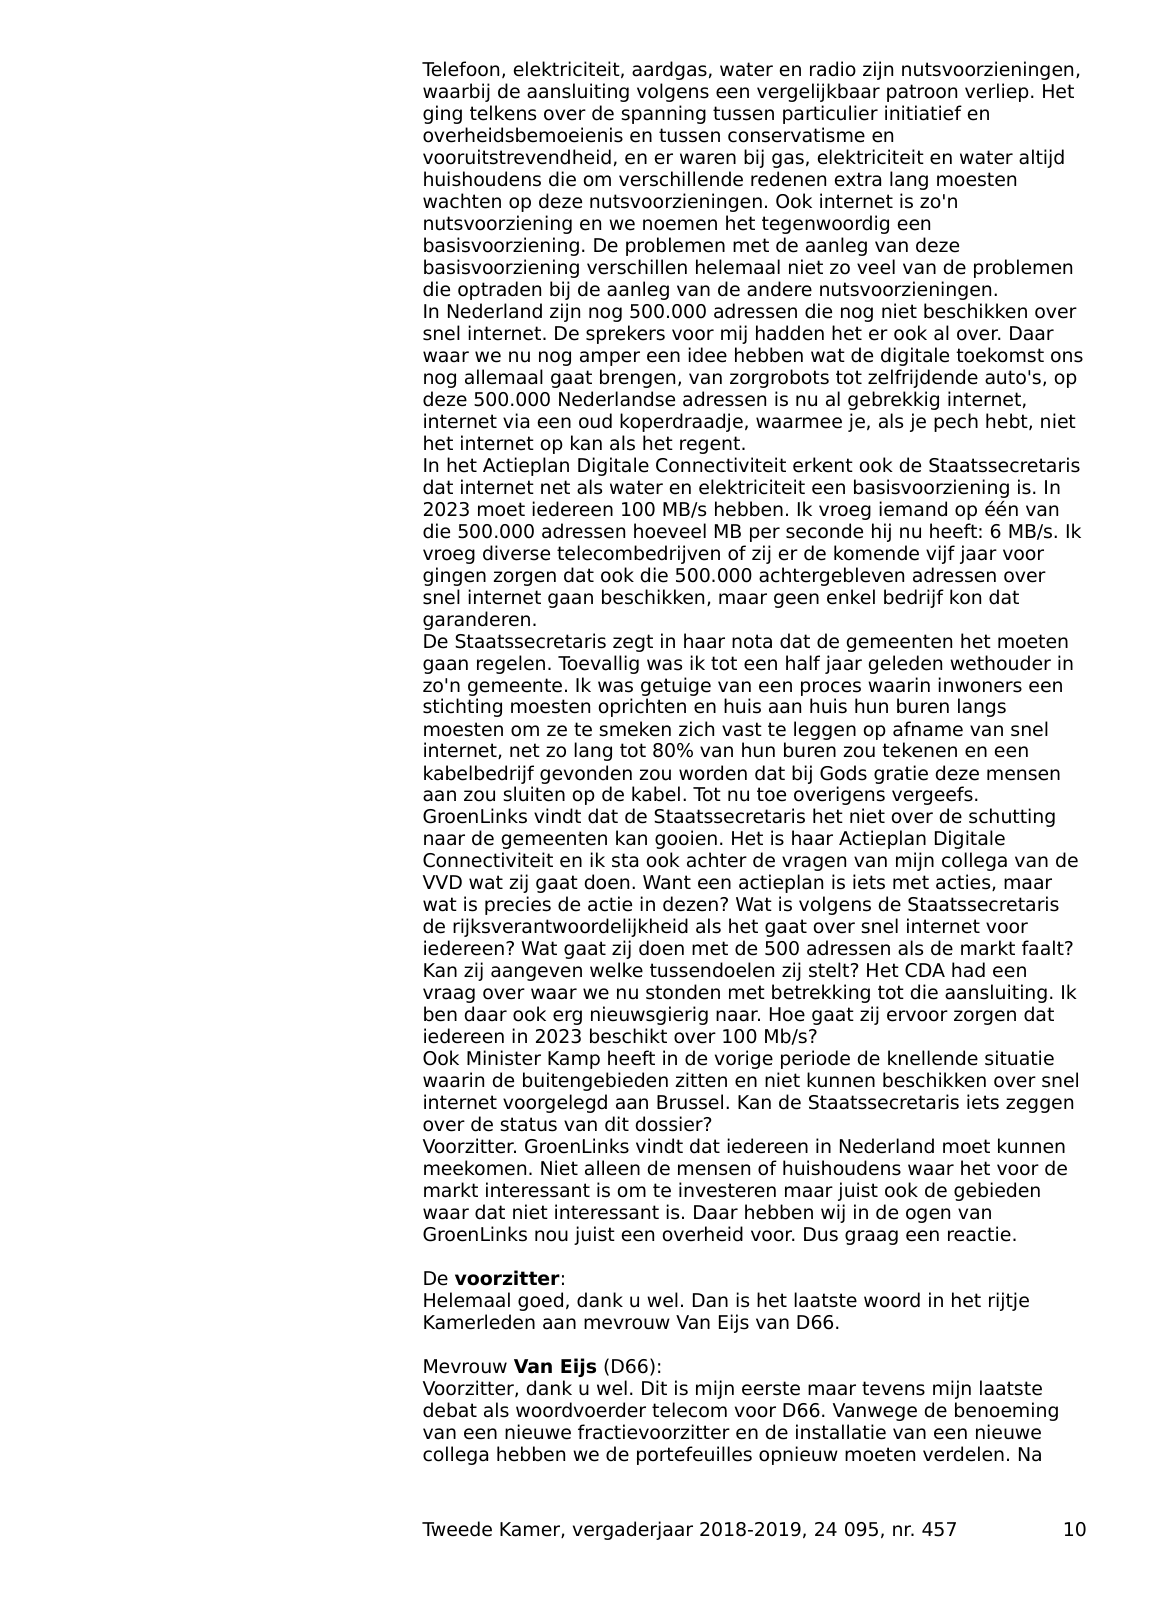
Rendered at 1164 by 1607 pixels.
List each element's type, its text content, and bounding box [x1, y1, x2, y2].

text Telefoon, elektriciteit, aardgas, water en radio zijn nutsvoorzieningen, waarbij de aansluiting volgens een vergelijkbaar patroon verliep. Het ging telkens over de spanning tussen particulier initiatief en overheidsbemoeienis en tussen conservatisme en vooruitstrevendheid, en er waren bij gas, elektriciteit en water altijd huishoudens die om verschillende redenen extra lang moesten wachten op deze nutsvoorzieningen. Ook internet is zo'n nutsvoorziening en we noemen het tegenwoordig een basisvoorziening. De problemen met de aanleg van deze basisvoorziening verschillen helemaal niet zo veel van de problemen die optraden bij de aanleg van de andere nutsvoorzieningen. [422, 59, 1087, 301]
text De voorzitter: [422, 1268, 1087, 1290]
text In Nederland zijn nog 500.000 adressen die nog niet beschikken over snel internet. De sprekers voor mij hadden het er ook al over. Daar waar we nu nog amper een idee hebben wat de digitale toekomst ons nog allemaal gaat brengen, van zorgrobots tot zelfrijdende auto's, op deze 500.000 Nederlandse adressen is nu al gebrekkig internet, internet via een oud koperdraadje, waarmee je, als je pech hebt, niet het internet op kan als het regent. [422, 301, 1087, 455]
text Helemaal goed, dank u wel. Dan is het laatste woord in het rijtje Kamerleden aan mevrouw Van Eijs van D66. [422, 1290, 1087, 1334]
text De Staatssecretaris zegt in haar nota dat de gemeenten het moeten gaan regelen. Toevallig was ik tot een half jaar geleden wethouder in zo'n gemeente. Ik was getuige van een proces waarin inwoners een stichting moesten oprichten en huis aan huis hun buren langs moesten om ze te smeken zich vast te leggen op afname van snel internet, net zo lang tot 80% van hun buren zou tekenen en een kabelbedrijf gevonden zou worden dat bij Gods gratie deze mensen aan zou sluiten op de kabel. Tot nu toe overigens vergeefs. GroenLinks vindt dat de Staatssecretaris het niet over de schutting naar de gemeenten kan gooien. Het is haar Actieplan Digitale Connectiviteit en ik sta ook achter de vragen van mijn collega van de VVD wat zij gaat doen. Want een actieplan is iets met acties, maar wat is precies de actie in dezen? Wat is volgens de Staatssecretaris de rijksverantwoordelijkheid als het gaat over snel internet voor iedereen? Wat gaat zij doen met de 500 adressen als de markt faalt? Kan zij aangeven welke tussendoelen zij stelt? Het CDA had een vraag over waar we nu stonden met betrekking tot die aansluiting. Ik ben daar ook erg nieuwsgierig naar. Hoe gaat zij ervoor zorgen dat iedereen in 2023 beschikt over 100 Mb/s? [422, 631, 1087, 1048]
text Mevrouw Van Eijs (D66): [422, 1356, 1087, 1378]
text Ook Minister Kamp heeft in de vorige periode de knellende situatie waarin de buitengebieden zitten en niet kunnen beschikken over snel internet voorgelegd aan Brussel. Kan de Staatssecretaris iets zeggen over de status van dit dossier? [422, 1048, 1087, 1136]
text Voorzitter, dank u wel. Dit is mijn eerste maar tevens mijn laatste debat als woordvoerder telecom voor D66. Vanwege de benoeming van een nieuwe fractievoorzitter en de installatie van een nieuwe collega hebben we de portefeuilles opnieuw moeten verdelen. Na [422, 1378, 1087, 1466]
text Voorzitter. GroenLinks vindt dat iedereen in Nederland moet kunnen meekomen. Niet alleen de mensen of huishoudens waar het voor de markt interessant is om te investeren maar juist ook de gebieden waar dat niet interessant is. Daar hebben wij in de ogen van GroenLinks nou juist een overheid voor. Dus graag een reactie. [422, 1136, 1087, 1246]
text In het Actieplan Digitale Connectiviteit erkent ook de Staatssecretaris dat internet net als water en elektriciteit een basisvoorziening is. In 2023 moet iedereen 100 MB/s hebben. Ik vroeg iemand op één van die 500.000 adressen hoeveel MB per seconde hij nu heeft: 6 MB/s. Ik vroeg diverse telecombedrijven of zij er de komende vijf jaar voor gingen zorgen dat ook die 500.000 achtergebleven adressen over snel internet gaan beschikken, maar geen enkel bedrijf kon dat garanderen. [422, 455, 1087, 631]
